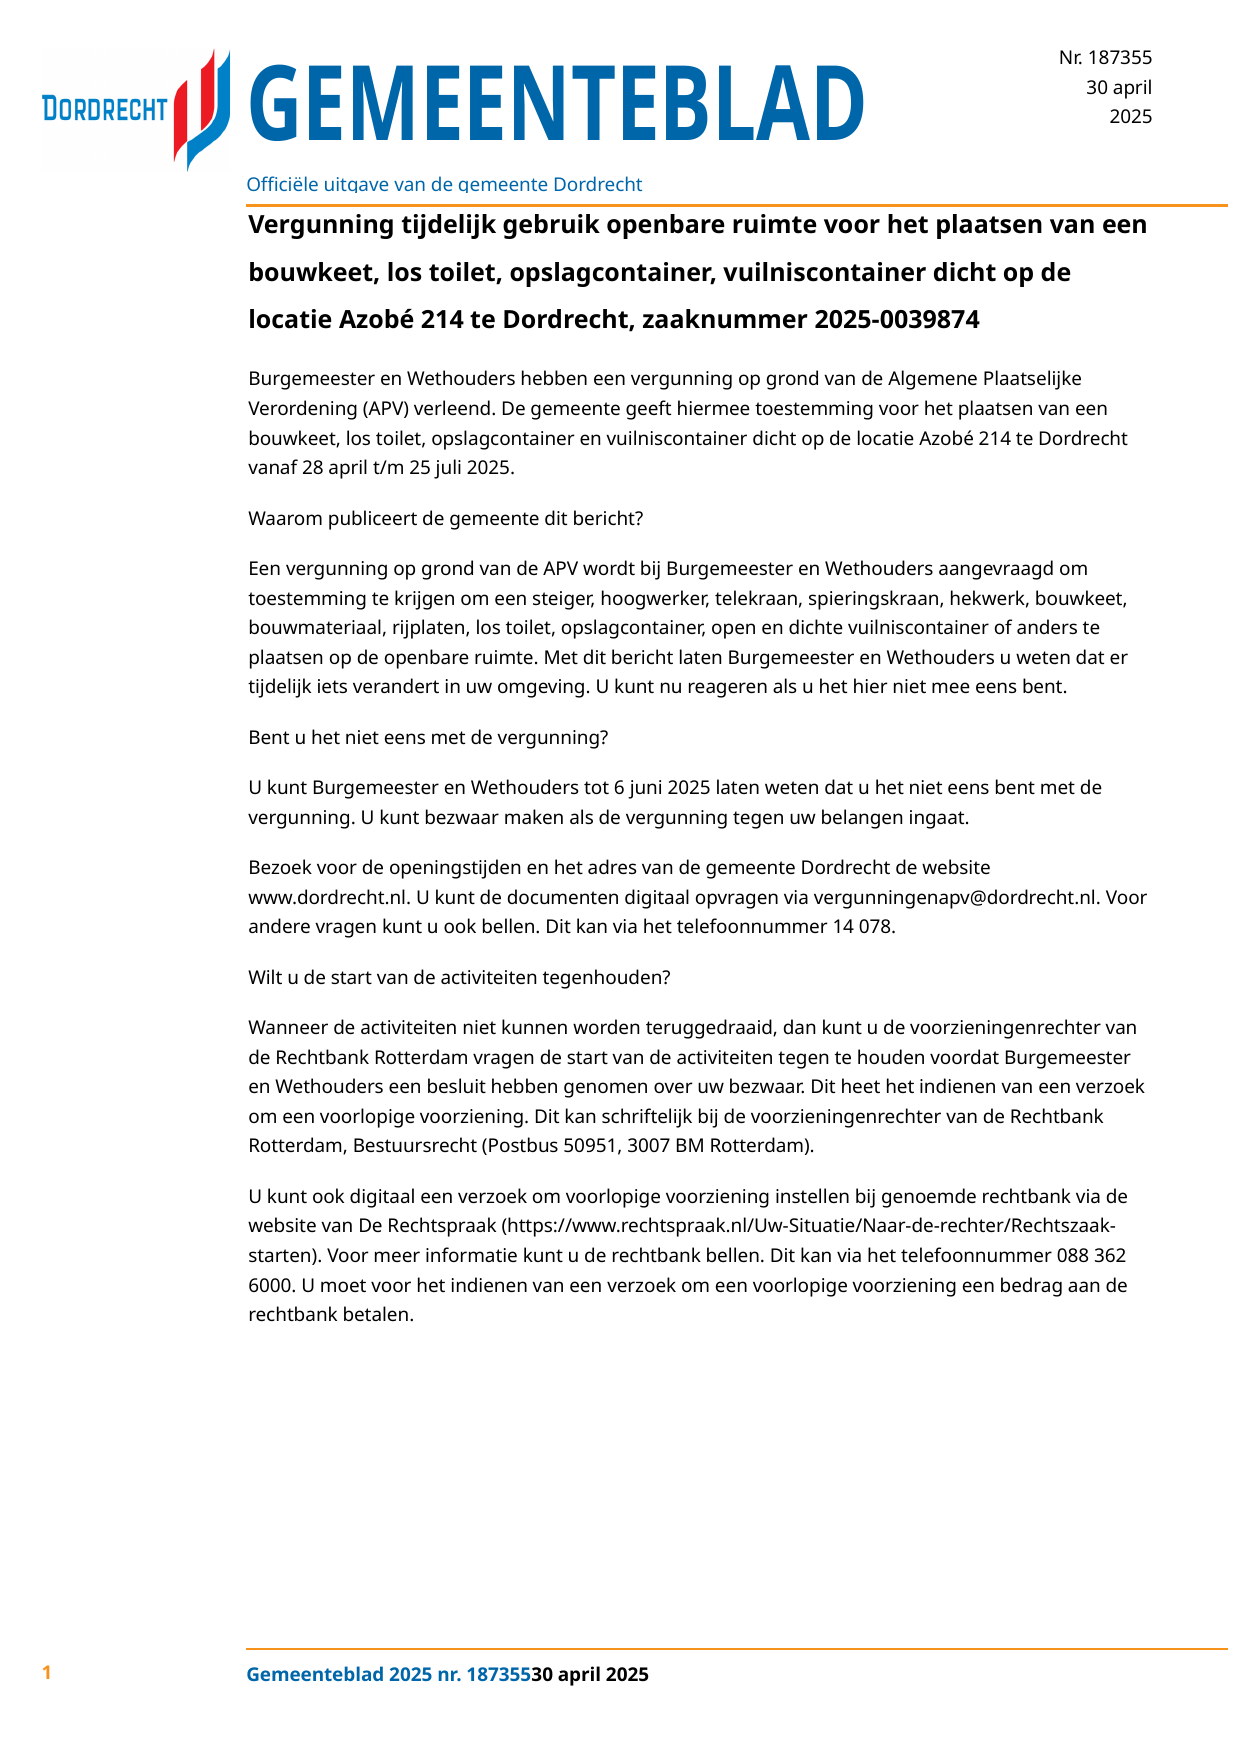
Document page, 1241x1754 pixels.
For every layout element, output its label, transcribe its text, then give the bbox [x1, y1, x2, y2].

text Een vergunning op grond van de APV wordt bij Burgemeester en Wethouders aangevraagd om toestemming te krijgen om een steiger, hoogwerker, telekraan, spieringskraan, hekwerk, bouwkeet, bouwmateriaal, rijplaten, los toilet, opslagcontainer, open en dichte vuilniscontainer of anders te plaatsen op de openbare ruimte. Met dit bericht laten Burgemeester en Wethouders u weten dat er tijdelijk iets verandert in uw omgeving. U kunt nu reageren als u het hier niet mee eens bent. [248, 555, 1152, 699]
text U kunt Burgemeester en Wethouders tot 6 juni 2025 laten weten dat u het niet eens bent met de vergunning. U kunt bezwaar maken als de vergunning tegen uw belangen ingaat. [248, 774, 1152, 829]
text Burgemeester en Wethouders hebben een vergunning op grond van de Algemene Plaatselijke Verordening (APV) verleend. De gemeente geeft hiermee toestemming voor het plaatsen van een bouwkeet, los toilet, opslagcontainer en vuilniscontainer dicht op de locatie Azobé 214 te Dordrecht vanaf 28 april t/m 25 juli 2025. [248, 366, 1152, 480]
text Wanneer de activiteiten niet kunnen worden teruggedraaid, dan kunt u de voorzieningenrechter van de Rechtbank Rotterdam vragen de start van de activiteiten tegen te houden voordat Burgemeester en Wethouders een besluit hebben genomen over uw bezwaar. Dit heet het indienen van een verzoek om een voorlopige voorziening. Dit kan schriftelijk bij de voorzieningenrechter van de Rechtbank Rotterdam, Bestuursrecht (Postbus 50951, 3007 BM Rotterdam). [248, 1014, 1152, 1158]
text U kunt ook digitaal een verzoek om voorlopige voorziening instellen bij genoemde rechtbank via de website van De Rechtspraak (https://www.rechtspraak.nl/Uw-Situatie/Naar-de-rechter/Rechtszaak-starten). Voor meer informatie kunt u de rechtbank bellen. Dit kan via het telefoonnummer 088 362 6000. U moet voor het indienen van een verzoek om een voorlopige voorziening een bedrag aan de rechtbank betalen. [248, 1183, 1152, 1327]
text Vergunning tijdelijk gebruik openbare ruimte voor het plaatsen van een bouwkeet, los toilet, opslagcontainer, vuilniscontainer dicht op de locatie Azobé 214 te Dordrecht, zaaknummer 2025-0039874 [248, 207, 1152, 336]
text Wilt u de start van de activiteiten tegenhouden? [248, 964, 1152, 989]
text Bent u het niet eens met de vergunning? [248, 724, 1152, 749]
text Waarom publiceert de gemeente dit bericht? [248, 505, 1152, 530]
text Bezoek voor de openingstijden en het adres van de gemeente Dordrecht de website www.dordrecht.nl. U kunt de documenten digitaal opvragen via vergunningenapv@dordrecht.nl. Voor andere vragen kunt u ook bellen. Dit kan via het telefoonnummer 14 078. [248, 854, 1152, 939]
picture [41, 47, 231, 172]
